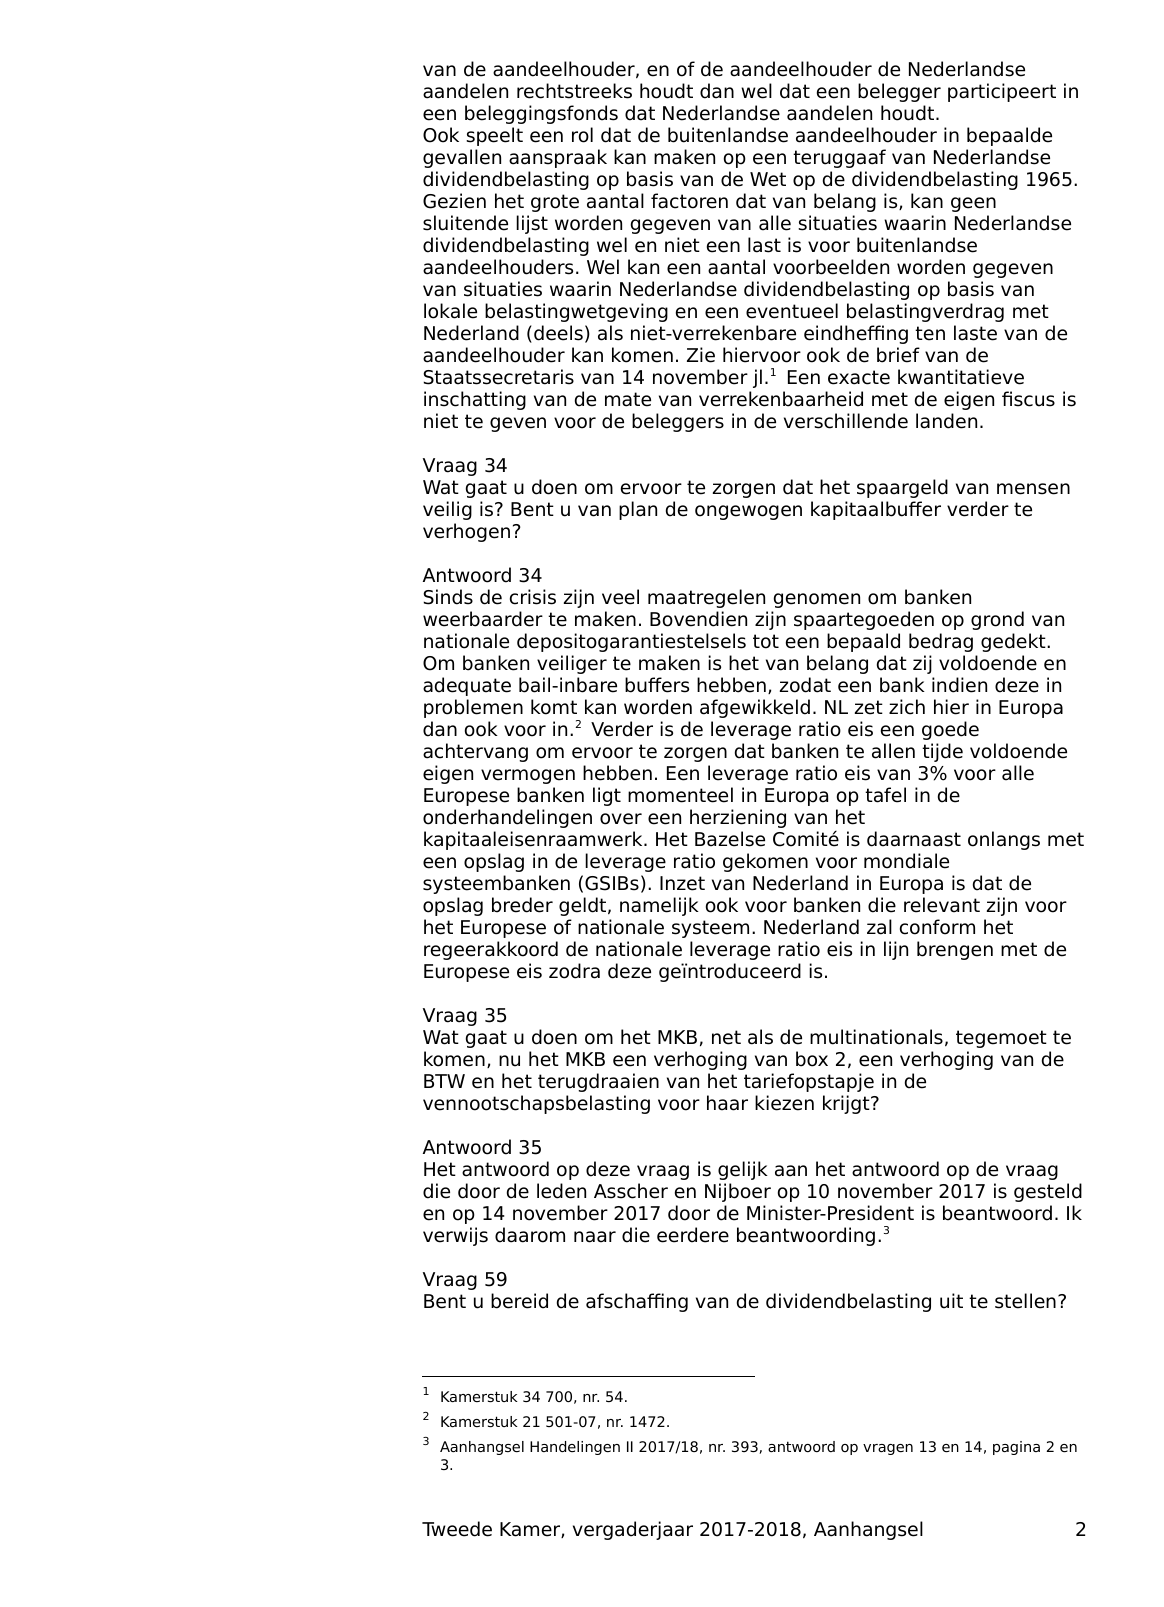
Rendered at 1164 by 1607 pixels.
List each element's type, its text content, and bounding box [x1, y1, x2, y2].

text Vraag 34 [422, 455, 1087, 477]
text Kamerstuk 34 700, nr. 54. [422, 1385, 1087, 1407]
text Bent u bereid de afschaffing van de dividendbelasting uit te stellen? [422, 1291, 1087, 1313]
text Wat gaat u doen om ervoor te zorgen dat het spaargeld van mensen veilig is? Bent u van plan de ongewogen kapitaalbuffer verder te verhogen? [422, 477, 1087, 543]
text Antwoord 35 [422, 1137, 1087, 1159]
text Vraag 35 [422, 1005, 1087, 1027]
text Wat gaat u doen om het MKB, net als de multinationals, tegemoet te komen, nu het MKB een verhoging van box 2, een verhoging van de BTW en het terugdraaien van het tariefopstapje in de vennootschapsbelasting voor haar kiezen krijgt? [422, 1027, 1087, 1115]
text Ook speelt een rol dat de buitenlandse aandeelhouder in bepaalde gevallen aanspraak kan maken op een teruggaaf van Nederlandse dividendbelasting op basis van de Wet op de dividendbelasting 1965. [422, 125, 1087, 191]
text Het antwoord op deze vraag is gelijk aan het antwoord op de vraag die door de leden Asscher en Nijboer op 10 november 2017 is gesteld en op 14 november 2017 door de Minister-President is beantwoord. Ik verwijs daarom naar die eerdere beantwoording. [422, 1159, 1087, 1247]
text Aanhangsel Handelingen II 2017/18, nr. 393, antwoord op vragen 13 en 14, pagina 2 en 3. [422, 1435, 1087, 1474]
text van de aandeelhouder, en of de aandeelhouder de Nederlandse aandelen rechtstreeks houdt dan wel dat een belegger participeert in een beleggingsfonds dat Nederlandse aandelen houdt. [422, 59, 1087, 125]
text Gezien het grote aantal factoren dat van belang is, kan geen sluitende lijst worden gegeven van alle situaties waarin Nederlandse dividendbelasting wel en niet een last is voor buitenlandse aandeelhouders. Wel kan een aantal voorbeelden worden gegeven van situaties waarin Nederlandse dividendbelasting op basis van lokale belastingwetgeving en een eventueel belastingverdrag met Nederland (deels) als niet-verrekenbare eindheffing ten laste van de aandeelhouder kan komen. Zie hiervoor ook de brief van de Staatssecretaris van 14 november jl. Een exacte kwantitatieve inschatting van de mate van verrekenbaarheid met de eigen fiscus is niet te geven voor de beleggers in de verschillende landen. [422, 191, 1087, 433]
text Sinds de crisis zijn veel maatregelen genomen om banken weerbaarder te maken. Bovendien zijn spaartegoeden op grond van nationale depositogarantiestelsels tot een bepaald bedrag gedekt. Om banken veiliger te maken is het van belang dat zij voldoende en adequate bail-inbare buffers hebben, zodat een bank indien deze in problemen komt kan worden afgewikkeld. NL zet zich hier in Europa dan ook voor in. Verder is de leverage ratio eis een goede achtervang om ervoor te zorgen dat banken te allen tijde voldoende eigen vermogen hebben. Een leverage ratio eis van 3% voor alle Europese banken ligt momenteel in Europa op tafel in de onderhandelingen over een herziening van het kapitaaleisenraamwerk. Het Bazelse Comité is daarnaast onlangs met een opslag in de leverage ratio gekomen voor mondiale systeembanken (GSIBs). Inzet van Nederland in Europa is dat de opslag breder geldt, namelijk ook voor banken die relevant zijn voor het Europese of nationale systeem. Nederland zal conform het regeerakkoord de nationale leverage ratio eis in lijn brengen met de Europese eis zodra deze geïntroduceerd is. [422, 587, 1087, 983]
text Vraag 59 [422, 1269, 1087, 1291]
text Antwoord 34 [422, 565, 1087, 587]
text Kamerstuk 21 501-07, nr. 1472. [422, 1410, 1087, 1432]
